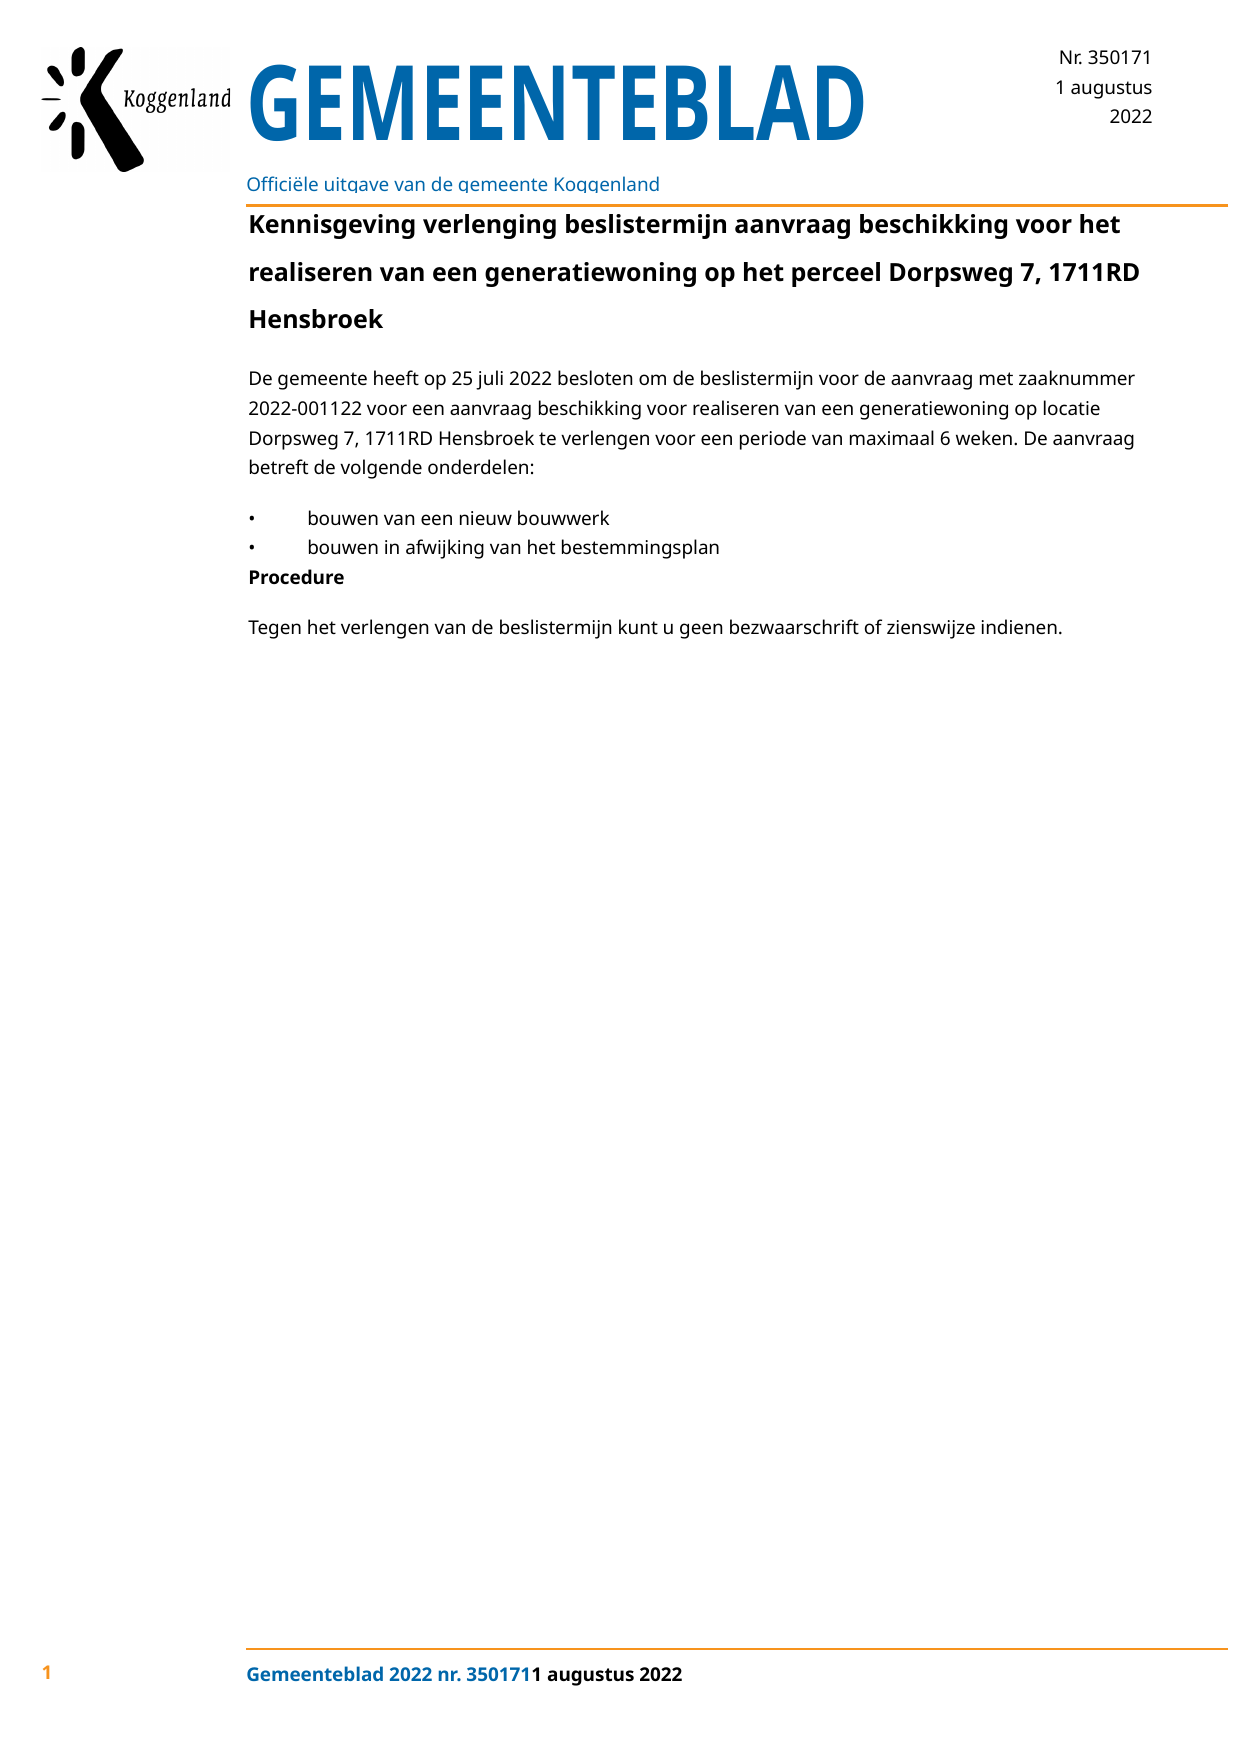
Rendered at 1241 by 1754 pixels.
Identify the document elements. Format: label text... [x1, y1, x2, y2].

list bouwen van een nieuw bouwwerk [248, 505, 1152, 530]
list bouwen in afwijking van het bestemmingsplan [248, 534, 1152, 560]
text De gemeente heeft op 25 juli 2022 besloten om de beslistermijn voor de aanvraag met zaaknummer 2022-001122 voor een aanvraag beschikking voor realiseren van een generatiewoning op locatie Dorpsweg 7, 1711RD Hensbroek te verlengen voor een periode van maximaal 6 weken. De aanvraag betreft de volgende onderdelen: [248, 366, 1152, 480]
text Procedure [248, 564, 1152, 589]
text Kennisgeving verlenging beslistermijn aanvraag beschikking voor het realiseren van een generatiewoning op het perceel Dorpsweg 7, 1711RD Hensbroek [248, 207, 1152, 336]
text Tegen het verlengen van de beslistermijn kunt u geen bezwaarschrift of zienswijze indienen. [248, 614, 1152, 640]
picture [41, 47, 231, 172]
